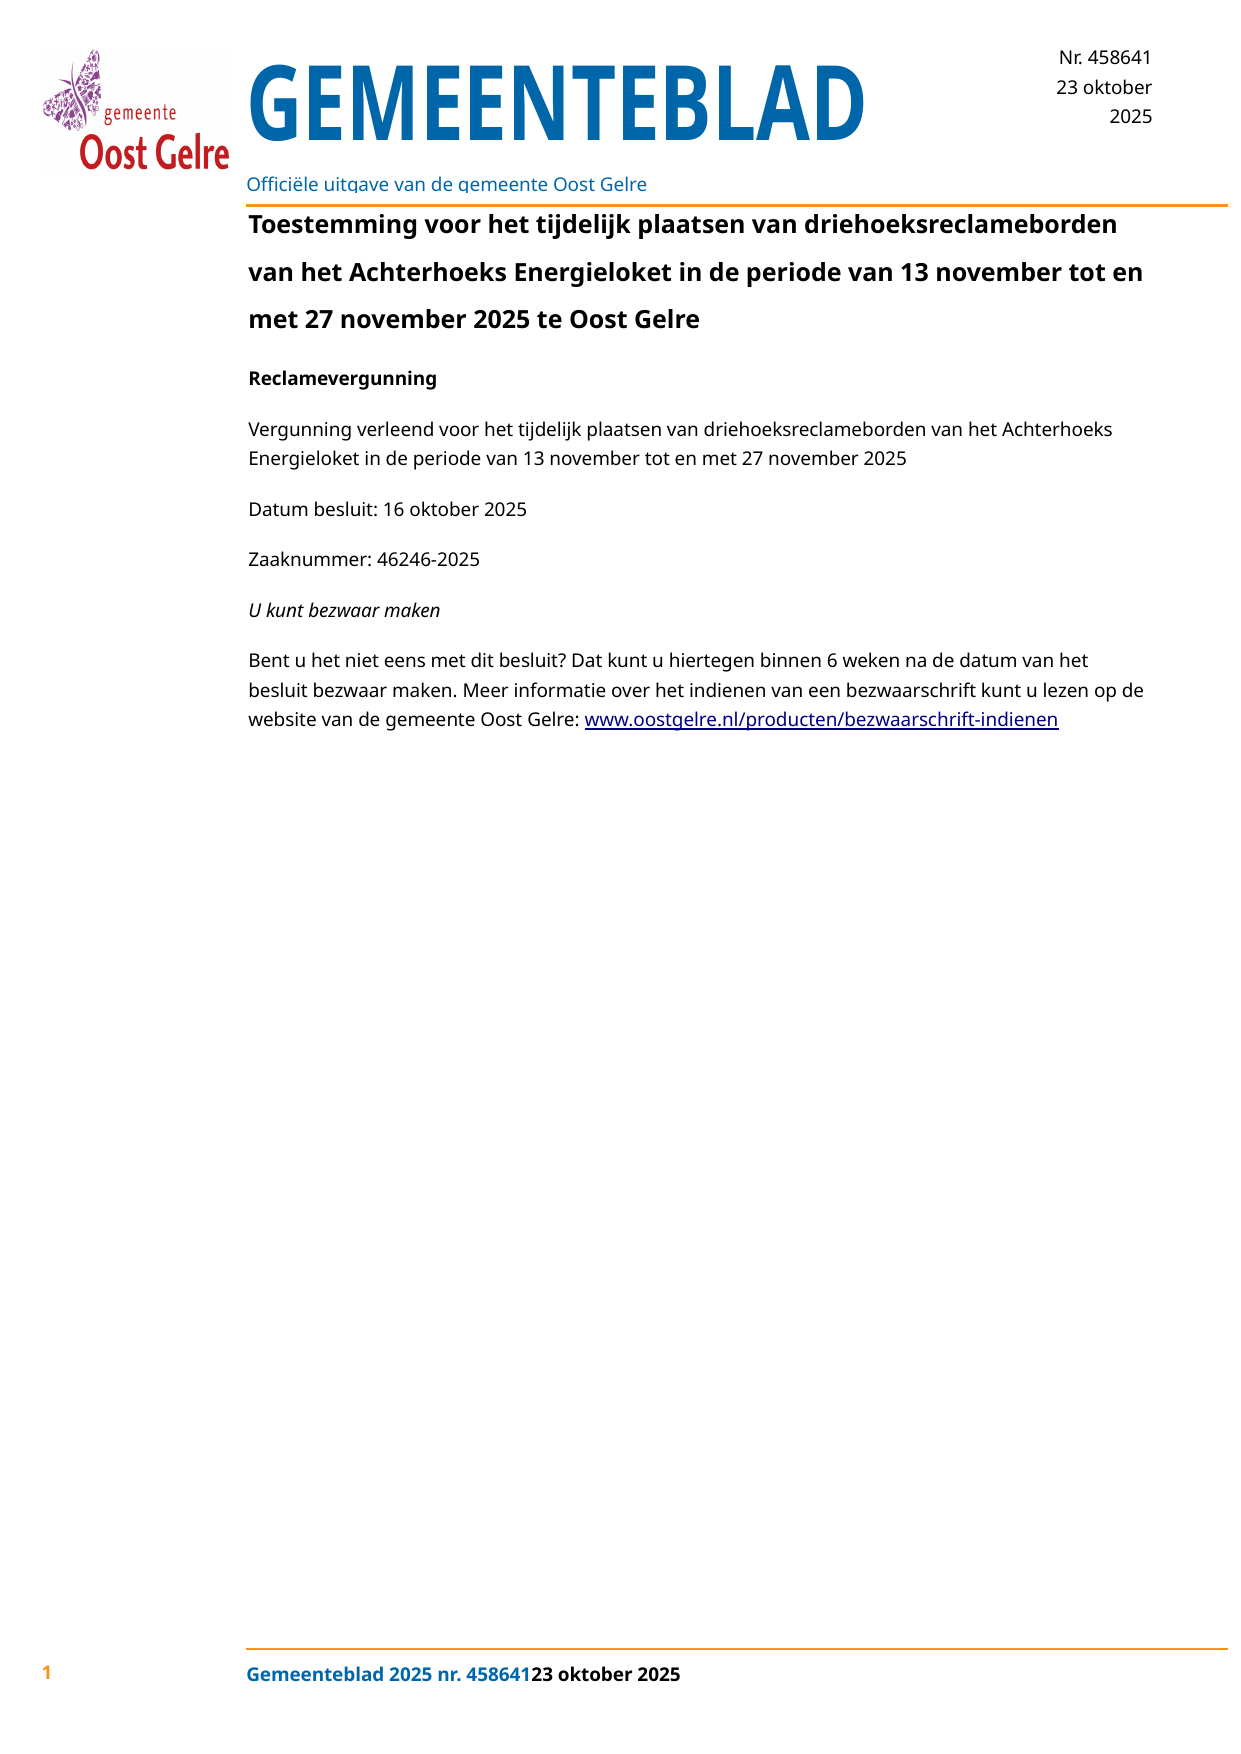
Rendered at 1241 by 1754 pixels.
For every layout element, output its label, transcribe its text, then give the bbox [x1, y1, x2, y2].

text Datum besluit: 16 oktober 2025 [248, 496, 1152, 522]
text Reclamevergunning [248, 366, 1152, 391]
text Bent u het niet eens met dit besluit? Dat kunt u hiertegen binnen 6 weken na de datum van het besluit bezwaar maken. Meer informatie over het indienen van een bezwaarschrift kunt u lezen op de website van de gemeente Oost Gelre: www.oostgelre.nl/producten/bezwaarschrift-indienen [248, 647, 1152, 732]
text Zaaknummer: 46246-2025 [248, 546, 1152, 572]
text Toestemming voor het tijdelijk plaatsen van driehoeksreclameborden van het Achterhoeks Energieloket in de periode van 13 november tot en met 27 november 2025 te Oost Gelre [248, 207, 1152, 336]
picture [41, 47, 231, 172]
text Vergunning verleend voor het tijdelijk plaatsen van driehoeksreclameborden van het Achterhoeks Energieloket in de periode van 13 november tot en met 27 november 2025 [248, 416, 1152, 471]
text U kunt bezwaar maken [248, 597, 1152, 622]
